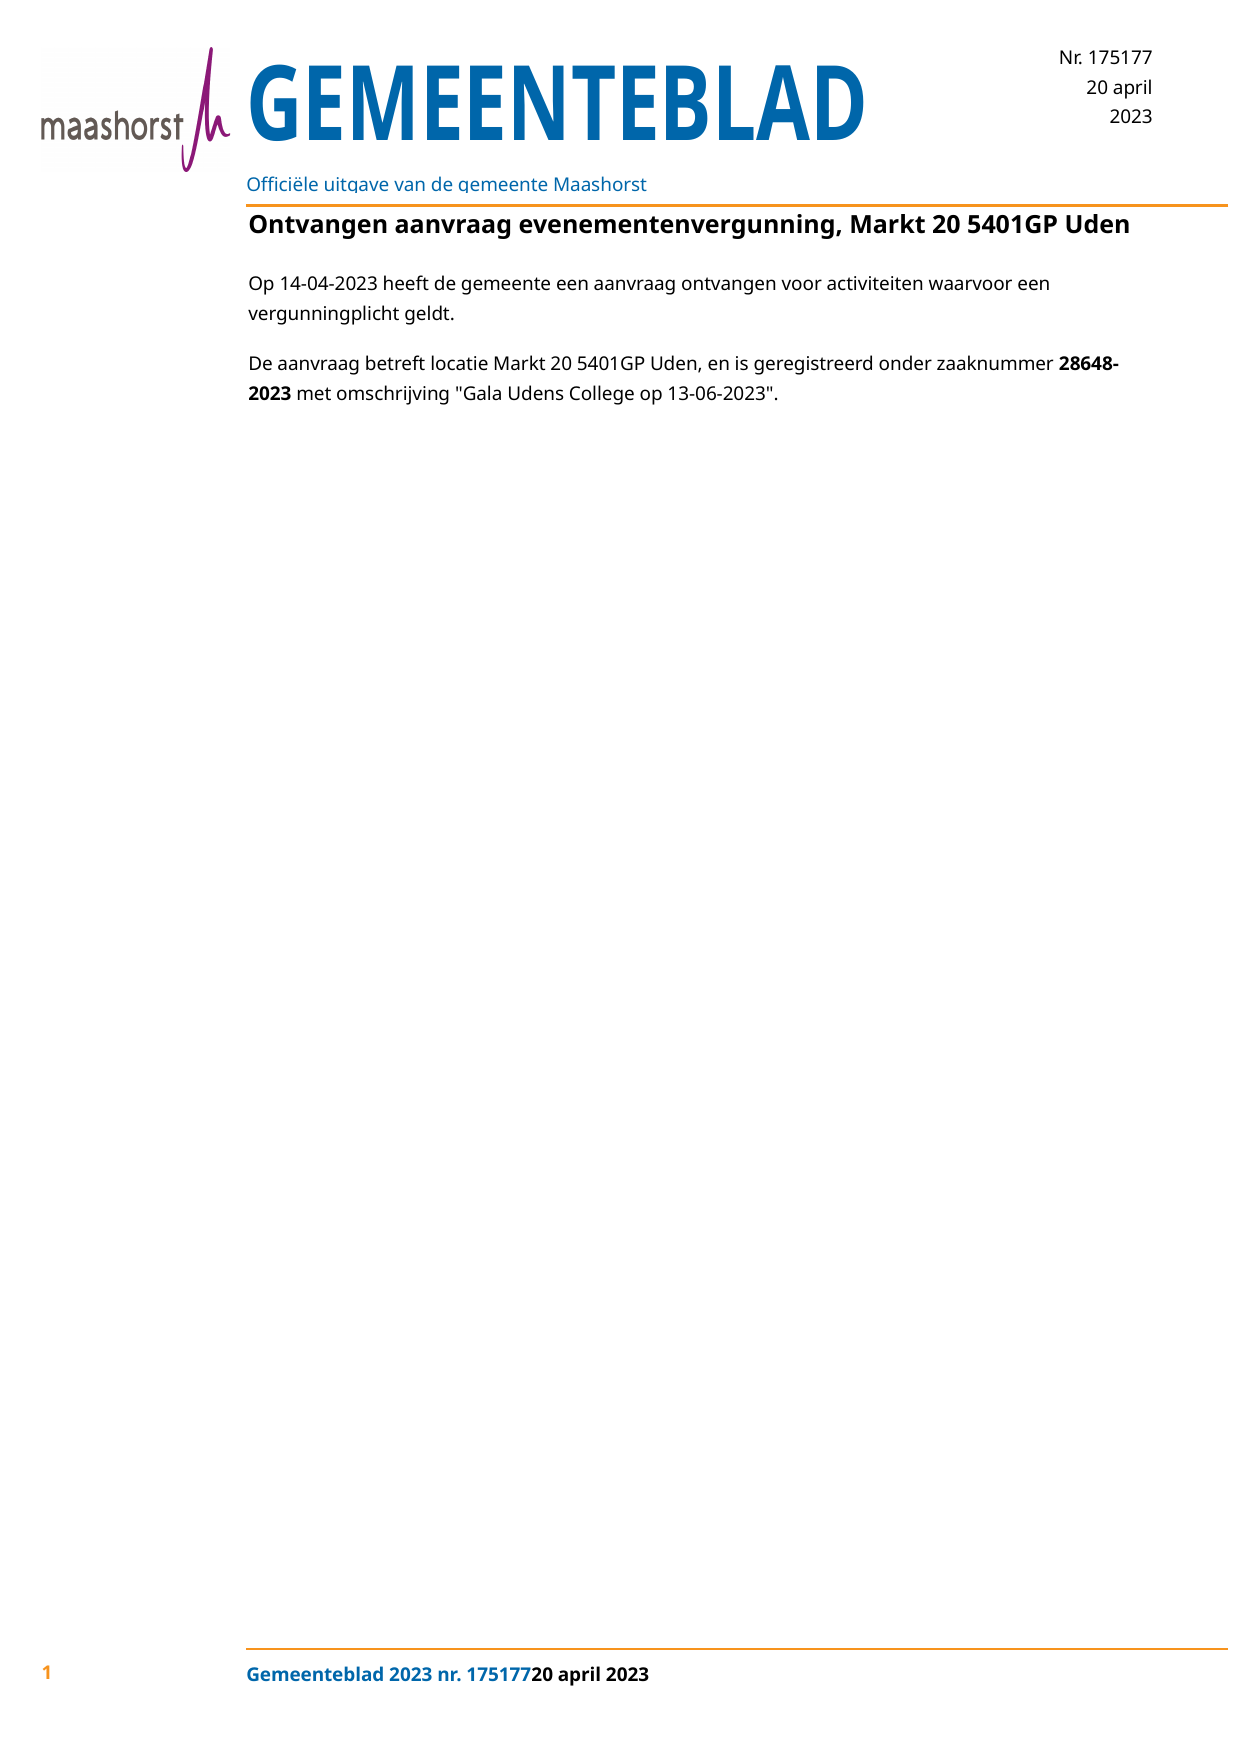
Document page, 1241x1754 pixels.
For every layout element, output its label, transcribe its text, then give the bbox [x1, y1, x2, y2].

picture [41, 47, 231, 172]
text Op 14-04-2023 heeft de gemeente een aanvraag ontvangen voor activiteiten waarvoor een vergunningplicht geldt. [248, 270, 1152, 326]
text Ontvangen aanvraag evenementenvergunning, Markt 20 5401GP Uden [248, 207, 1152, 241]
text De aanvraag betreft locatie Markt 20 5401GP Uden, en is geregistreerd onder zaaknummer 28648-2023 met omschrijving "Gala Udens College op 13-06-2023". [248, 350, 1152, 406]
